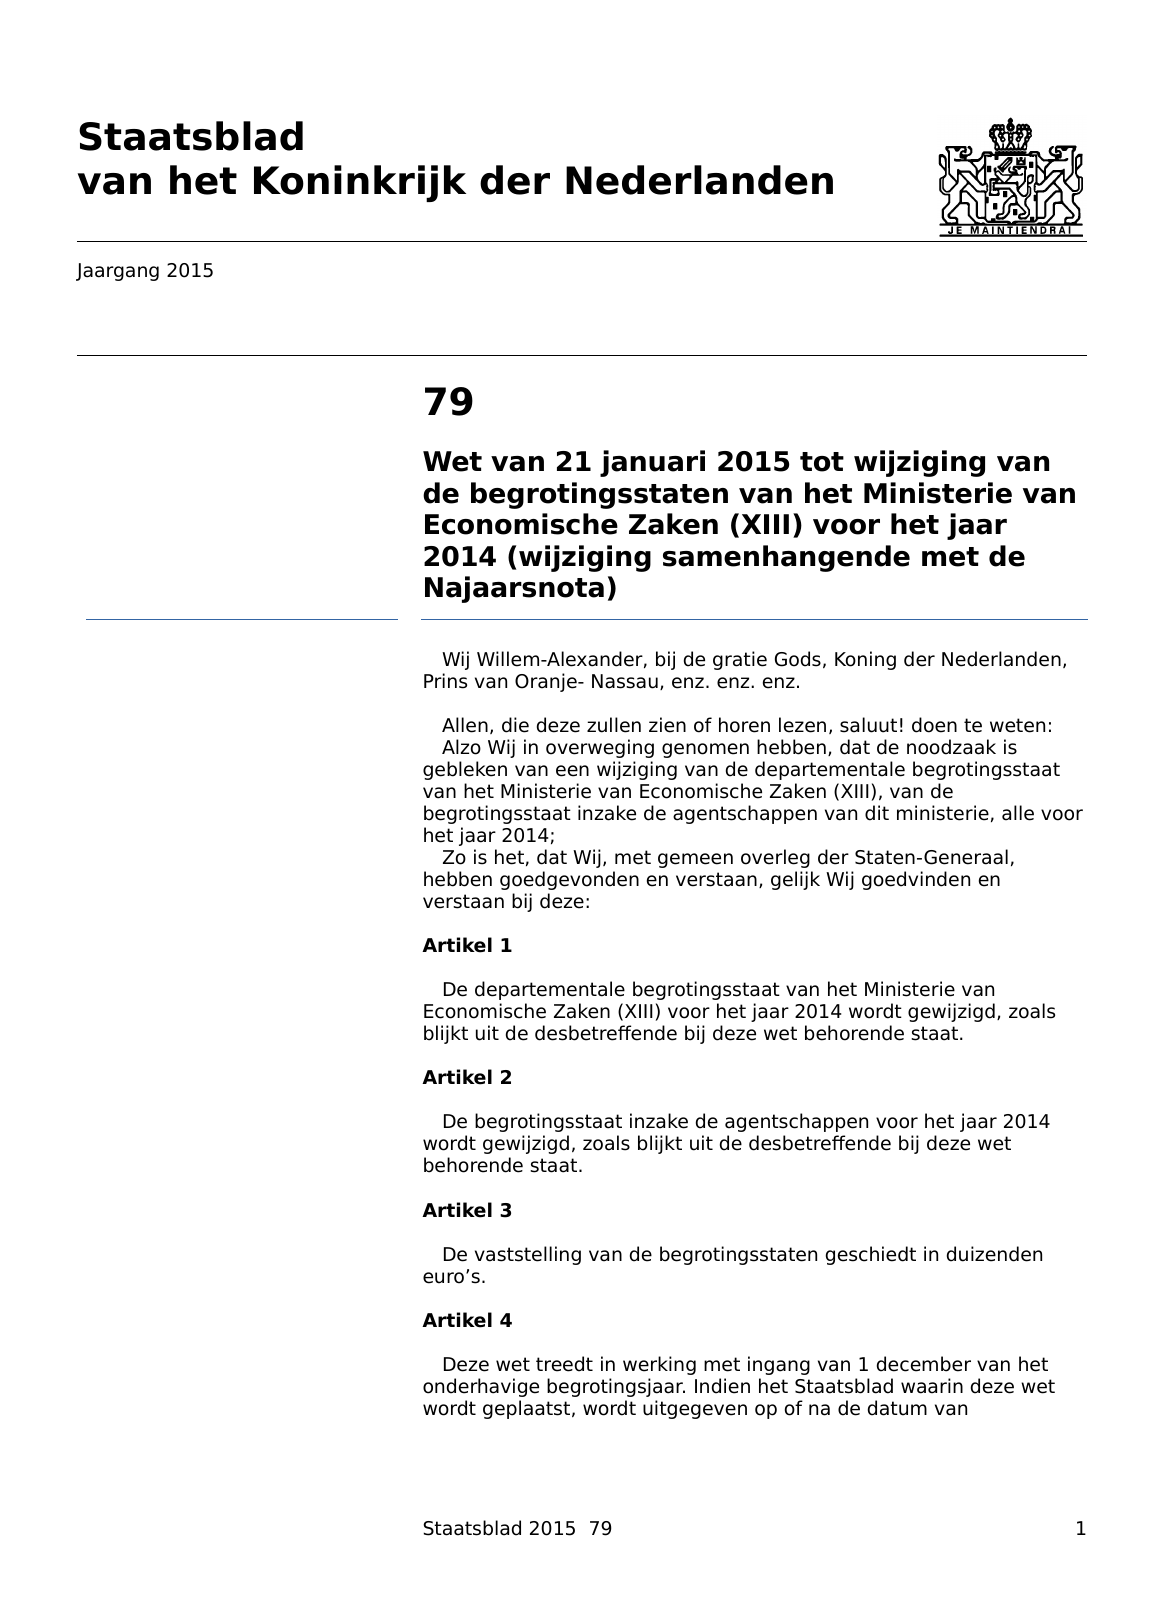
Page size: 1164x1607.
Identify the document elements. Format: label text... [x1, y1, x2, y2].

table_cell Jaargang 2015 [77, 242, 1087, 355]
text De departementale begrotingsstaat van het Ministerie van Economische Zaken (XIII) voor het jaar 2014 wordt gewijzigd, zoals blijkt uit de desbetreffende bij deze wet behorende staat. [422, 979, 1087, 1045]
text Deze wet treedt in werking met ingang van 1 december van het onderhavige begrotingsjaar. Indien het Staatsblad waarin deze wet wordt geplaatst, wordt uitgegeven op of na de datum van [422, 1354, 1087, 1420]
text Allen, die deze zullen zien of horen lezen, saluut! doen te weten: [422, 715, 1087, 737]
subtitle Artikel 1 [422, 935, 1087, 957]
text De begrotingsstaat inzake de agentschappen voor het jaar 2014 wordt gewijzigd, zoals blijkt uit de desbetreffende bij deze wet behorende staat. [422, 1111, 1087, 1177]
table_header Staatsblad van het Koninkrijk der Nederlanden [77, 100, 886, 241]
picture [936, 115, 1087, 240]
text Wij Willem-Alexander, bij de gratie Gods, Koning der Nederlanden, Prins van Oranje- Nassau, enz. enz. enz. [422, 649, 1087, 693]
text De vaststelling van de begrotingsstaten geschiedt in duizenden euro’s. [422, 1244, 1087, 1288]
subtitle Artikel 4 [422, 1310, 1087, 1332]
table_header [886, 100, 1087, 241]
subtitle 79 [422, 381, 1087, 424]
text Zo is het, dat Wij, met gemeen overleg der Staten-Generaal, hebben goedgevonden en verstaan, gelijk Wij goedvinden en verstaan bij deze: [422, 847, 1087, 913]
subtitle Artikel 3 [422, 1199, 1087, 1221]
text Wet van 21 januari 2015 tot wijziging van de begrotingsstaten van het Ministerie van Economische Zaken (XIII) voor het jaar 2014 (wijziging samenhangende met de Najaarsnota) [422, 447, 1087, 604]
subtitle Artikel 2 [422, 1067, 1087, 1089]
text Alzo Wij in overweging genomen hebben, dat de noodzaak is gebleken van een wijziging van de departementale begrotingsstaat van het Ministerie van Economische Zaken (XIII), van de begrotingsstaat inzake de agentschappen van dit ministerie, alle voor het jaar 2014; [422, 737, 1087, 847]
